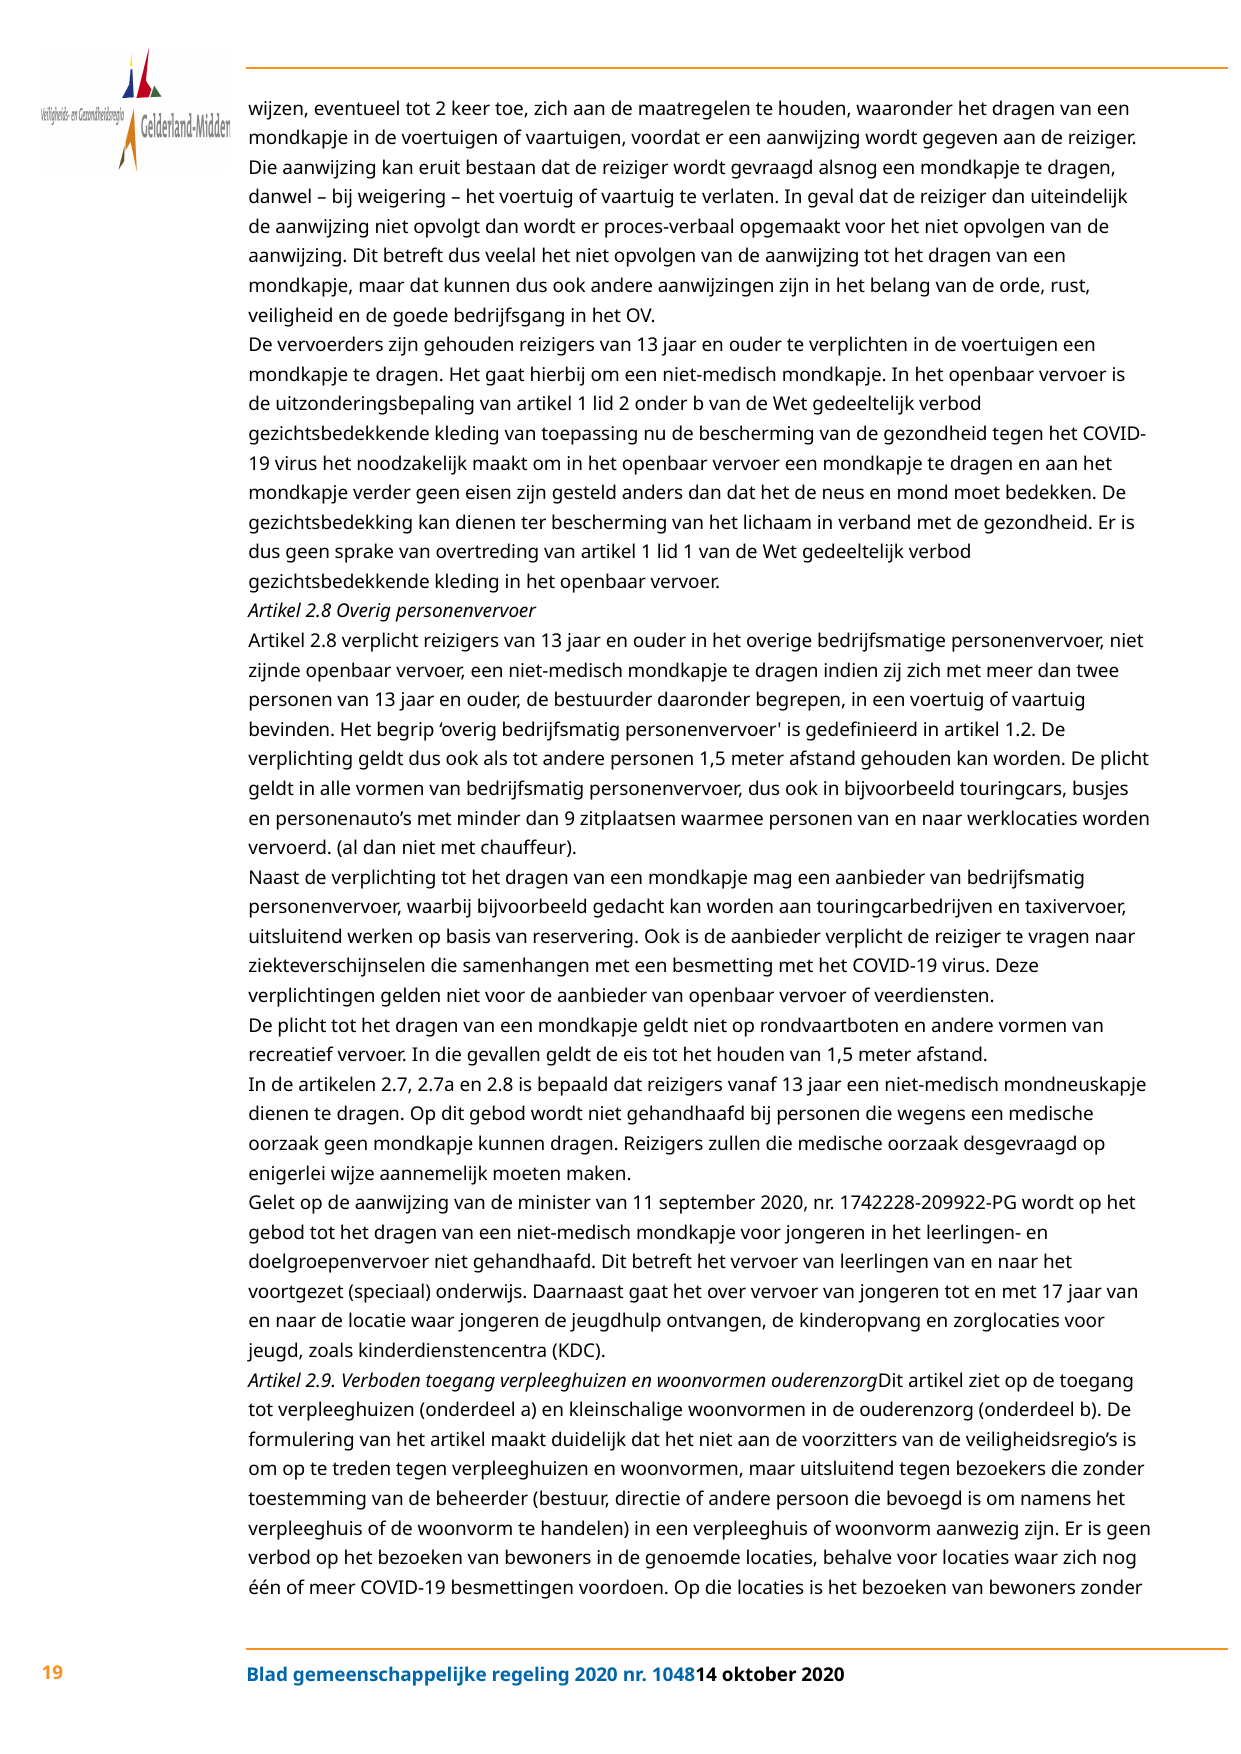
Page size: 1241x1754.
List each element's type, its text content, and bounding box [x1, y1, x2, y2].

picture [41, 47, 231, 172]
text wijzen, eventueel tot 2 keer toe, zich aan de maatregelen te houden, waaronder het dragen van een mondkapje in de voertuigen of vaartuigen, voordat er een aanwijzing wordt gegeven aan de reiziger. Die aanwijzing kan eruit bestaan dat de reiziger wordt gevraagd alsnog een mondkapje te dragen, danwel – bij weigering – het voertuig of vaartuig te verlaten. In geval dat de reiziger dan uiteindelijk de aanwijzing niet opvolgt dan wordt er proces-verbaal opgemaakt voor het niet opvolgen van de aanwijzing. Dit betreft dus veelal het niet opvolgen van de aanwijzing tot het dragen van een mondkapje, maar dat kunnen dus ook andere aanwijzingen zijn in het belang van de orde, rust, veiligheid en de goede bedrijfsgang in het OV. [248, 95, 1152, 328]
text Artikel 2.9. Verboden toegang verpleeghuizen en woonvormen ouderenzorgDit artikel ziet op de toegang tot verpleeghuizen (onderdeel a) en kleinschalige woonvormen in de ouderenzorg (onderdeel b). De formulering van het artikel maakt duidelijk dat het niet aan de voorzitters van de veiligheidsregio’s is om op te treden tegen verpleeghuizen en woonvormen, maar uitsluitend tegen bezoekers die zonder toestemming van de beheerder (bestuur, directie of andere persoon die bevoegd is om namens het verpleeghuis of de woonvorm te handelen) in een verpleeghuis of woonvorm aanwezig zijn. Er is geen verbod op het bezoeken van bewoners in de genoemde locaties, behalve voor locaties waar zich nog één of meer COVID-19 besmettingen voordoen. Op die locaties is het bezoeken van bewoners zonder [248, 1367, 1152, 1600]
text In de artikelen 2.7, 2.7a en 2.8 is bepaald dat reizigers vanaf 13 jaar een niet-medisch mondneuskapje dienen te dragen. Op dit gebod wordt niet gehandhaafd bij personen die wegens een medische oorzaak geen mondkapje kunnen dragen. Reizigers zullen die medische oorzaak desgevraagd op enigerlei wijze aannemelijk moeten maken. [248, 1071, 1152, 1186]
text Naast de verplichting tot het dragen van een mondkapje mag een aanbieder van bedrijfsmatig personenvervoer, waarbij bijvoorbeeld gedacht kan worden aan touringcarbedrijven en taxivervoer, uitsluitend werken op basis van reservering. Ook is de aanbieder verplicht de reiziger te vragen naar ziekteverschijnselen die samenhangen met een besmetting met het COVID-19 virus. Deze verplichtingen gelden niet voor de aanbieder van openbaar vervoer of veerdiensten. [248, 864, 1152, 1008]
text Artikel 2.8 Overig personenvervoer [248, 598, 1152, 623]
text De vervoerders zijn gehouden reizigers van 13 jaar en ouder te verplichten in de voertuigen een mondkapje te dragen. Het gaat hierbij om een niet-medisch mondkapje. In het openbaar vervoer is de uitzonderingsbepaling van artikel 1 lid 2 onder b van de Wet gedeeltelijk verbod gezichtsbedekkende kleding van toepassing nu de bescherming van de gezondheid tegen het COVID-19 virus het noodzakelijk maakt om in het openbaar vervoer een mondkapje te dragen en aan het mondkapje verder geen eisen zijn gesteld anders dan dat het de neus en mond moet bedekken. De gezichtsbedekking kan dienen ter bescherming van het lichaam in verband met de gezondheid. Er is dus geen sprake van overtreding van artikel 1 lid 1 van de Wet gedeeltelijk verbod gezichtsbedekkende kleding in het openbaar vervoer. [248, 331, 1152, 594]
text De plicht tot het dragen van een mondkapje geldt niet op rondvaartboten en andere vormen van recreatief vervoer. In die gevallen geldt de eis tot het houden van 1,5 meter afstand. [248, 1012, 1152, 1067]
text Gelet op de aanwijzing van de minister van 11 september 2020, nr. 1742228-209922-PG wordt op het gebod tot het dragen van een niet-medisch mondkapje voor jongeren in het leerlingen- en doelgroepenvervoer niet gehandhaafd. Dit betreft het vervoer van leerlingen van en naar het voortgezet (speciaal) onderwijs. Daarnaast gaat het over vervoer van jongeren tot en met 17 jaar van en naar de locatie waar jongeren de jeugdhulp ontvangen, de kinderopvang en zorglocaties voor jeugd, zoals kinderdienstencentra (KDC). [248, 1189, 1152, 1363]
text Artikel 2.8 verplicht reizigers van 13 jaar en ouder in het overige bedrijfsmatige personenvervoer, niet zijnde openbaar vervoer, een niet-medisch mondkapje te dragen indien zij zich met meer dan twee personen van 13 jaar en ouder, de bestuurder daaronder begrepen, in een voertuig of vaartuig bevinden. Het begrip ‘overig bedrijfsmatig personenvervoer' is gedefinieerd in artikel 1.2. De verplichting geldt dus ook als tot andere personen 1,5 meter afstand gehouden kan worden. De plicht geldt in alle vormen van bedrijfsmatig personenvervoer, dus ook in bijvoorbeeld touringcars, busjes en personenauto’s met minder dan 9 zitplaatsen waarmee personen van en naar werklocaties worden vervoerd. (al dan niet met chauffeur). [248, 627, 1152, 860]
